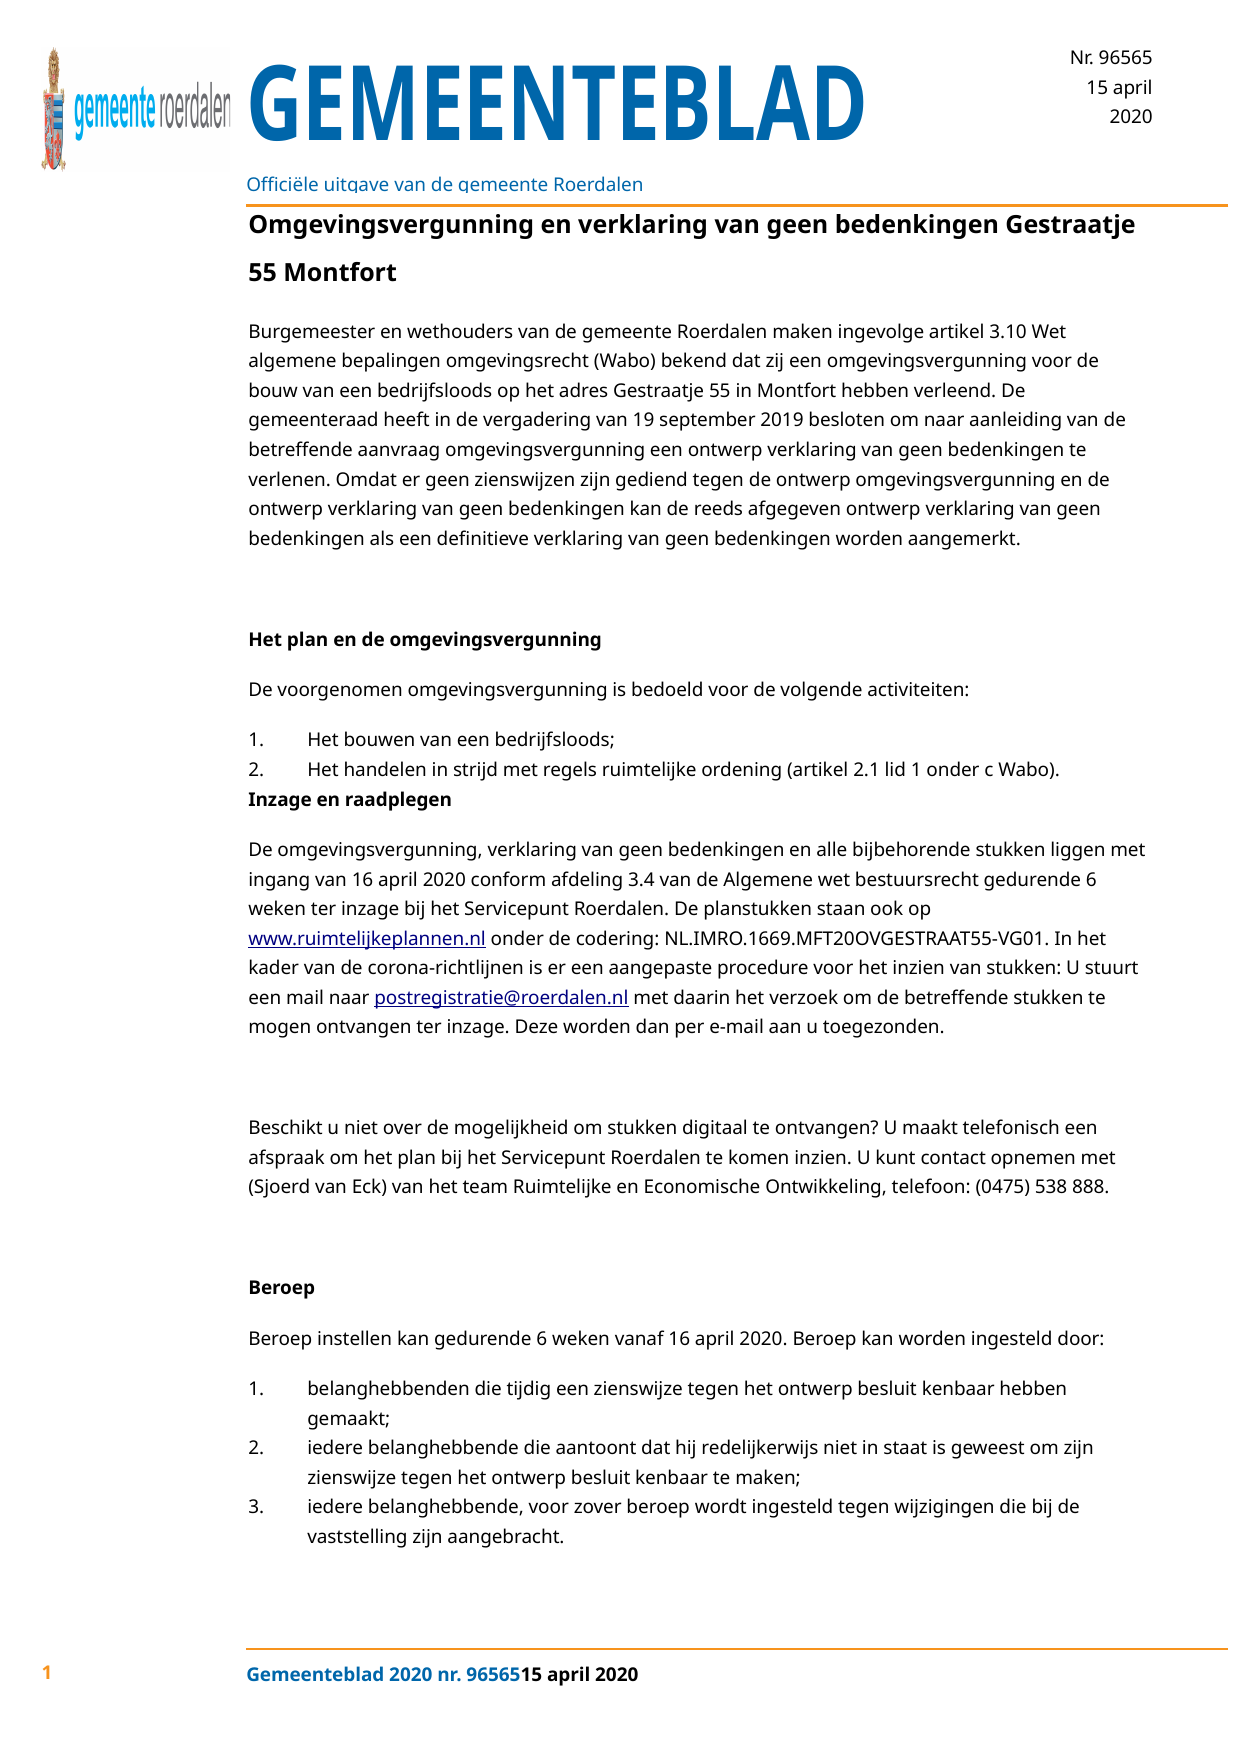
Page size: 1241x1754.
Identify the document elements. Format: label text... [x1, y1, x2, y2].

text Beschikt u niet over de mogelijkheid om stukken digitaal te ontvangen? U maakt telefonisch een afspraak om het plan bij het Servicepunt Roerdalen te komen inzien. U kunt contact opnemen met (Sjoerd van Eck) van het team Ruimtelijke en Economische Ontwikkeling, telefoon: (0475) 538 888. [248, 1114, 1152, 1199]
text Beroep instellen kan gedurende 6 weken vanaf 16 april 2020. Beroep kan worden ingesteld door: [248, 1325, 1152, 1351]
list belanghebbenden die tijdig een zienswijze tegen het ontwerp besluit kenbaar hebben gemaakt; [248, 1375, 1152, 1431]
text Burgemeester en wethouders van de gemeente Roerdalen maken ingevolge artikel 3.10 Wet algemene bepalingen omgevingsrecht (Wabo) bekend dat zij een omgevingsvergunning voor de bouw van een bedrijfsloods op het adres Gestraatje 55 in Montfort hebben verleend. De gemeenteraad heeft in de vergadering van 19 september 2019 besloten om naar aanleiding van de betreffende aanvraag omgevingsvergunning een ontwerp verklaring van geen bedenkingen te verlenen. Omdat er geen zienswijzen zijn gediend tegen de ontwerp omgevingsvergunning en de ontwerp verklaring van geen bedenkingen kan de reeds afgegeven ontwerp verklaring van geen bedenkingen als een definitieve verklaring van geen bedenkingen worden aangemerkt. [248, 318, 1152, 551]
list Het handelen in strijd met regels ruimtelijke ordening (artikel 2.1 lid 1 onder c Wabo). [248, 756, 1152, 782]
text Beroep [248, 1274, 1152, 1300]
text Omgevingsvergunning en verklaring van geen bedenkingen Gestraatje 55 Montfort [248, 207, 1152, 288]
text De omgevingsvergunning, verklaring van geen bedenkingen en alle bijbehorende stukken liggen met ingang van 16 april 2020 conform afdeling 3.4 van de Algemene wet bestuursrecht gedurende 6 weken ter inzage bij het Servicepunt Roerdalen. De planstukken staan ook op www.ruimtelijkeplannen.nl onder de codering: NL.IMRO.1669.MFT20OVGESTRAAT55-VG01. In het kader van de corona-richtlijnen is er een aangepaste procedure voor het inzien van stukken: U stuurt een mail naar postregistratie@roerdalen.nl met daarin het verzoek om de betreffende stukken te mogen ontvangen ter inzage. Deze worden dan per e-mail aan u toegezonden. [248, 836, 1152, 1039]
list iedere belanghebbende, voor zover beroep wordt ingesteld tegen wijzigingen die bij de vaststelling zijn aangebracht. [248, 1494, 1152, 1549]
text Het plan en de omgevingsvergunning [248, 626, 1152, 652]
picture [41, 47, 231, 172]
text De voorgenomen omgevingsvergunning is bedoeld voor de volgende activiteiten: [248, 676, 1152, 702]
text Inzage en raadplegen [248, 786, 1152, 812]
list Het bouwen van een bedrijfsloods; [248, 727, 1152, 752]
list iedere belanghebbende die aantoont dat hij redelijkerwijs niet in staat is geweest om zijn zienswijze tegen het ontwerp besluit kenbaar te maken; [248, 1434, 1152, 1490]
